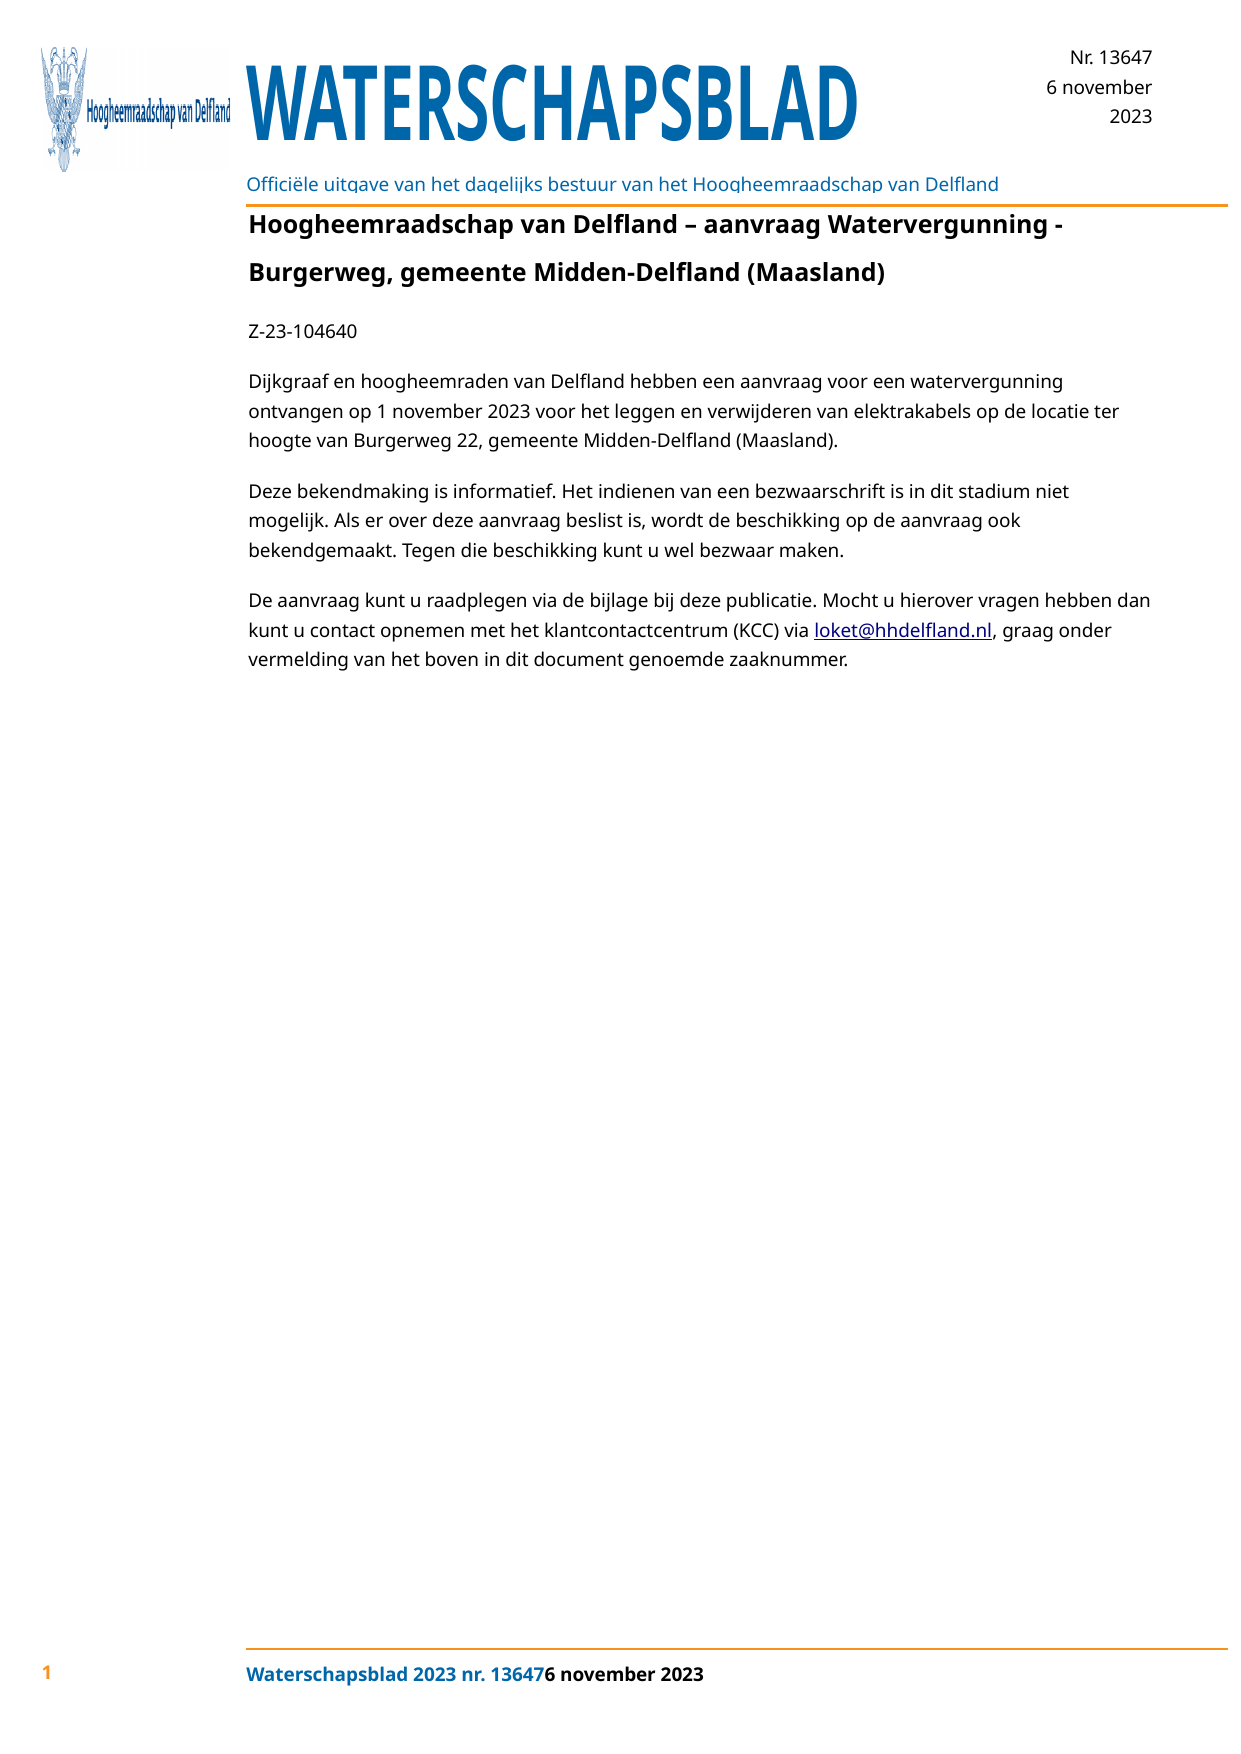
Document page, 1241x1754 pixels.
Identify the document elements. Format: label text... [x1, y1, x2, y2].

text De aanvraag kunt u raadplegen via de bijlage bij deze publicatie. Mocht u hierover vragen hebben dan kunt u contact opnemen met het klantcontactcentrum (KCC) via loket@hhdelfland.nl, graag onder vermelding van het boven in dit document genoemde zaaknummer. [248, 587, 1152, 672]
picture [41, 47, 231, 172]
text Hoogheemraadschap van Delfland – aanvraag Watervergunning - Burgerweg, gemeente Midden-Delfland (Maasland) [248, 207, 1152, 288]
text Z-23-104640 [248, 318, 1152, 344]
text Deze bekendmaking is informatief. Het indienen van een bezwaarschrift is in dit stadium niet mogelijk. Als er over deze aanvraag beslist is, wordt de beschikking op de aanvraag ook bekendgemaakt. Tegen die beschikking kunt u wel bezwaar maken. [248, 478, 1152, 563]
text Dijkgraaf en hoogheemraden van Delfland hebben een aanvraag voor een watervergunning ontvangen op 1 november 2023 voor het leggen en verwijderen van elektrakabels op de locatie ter hoogte van Burgerweg 22, gemeente Midden-Delfland (Maasland). [248, 368, 1152, 453]
